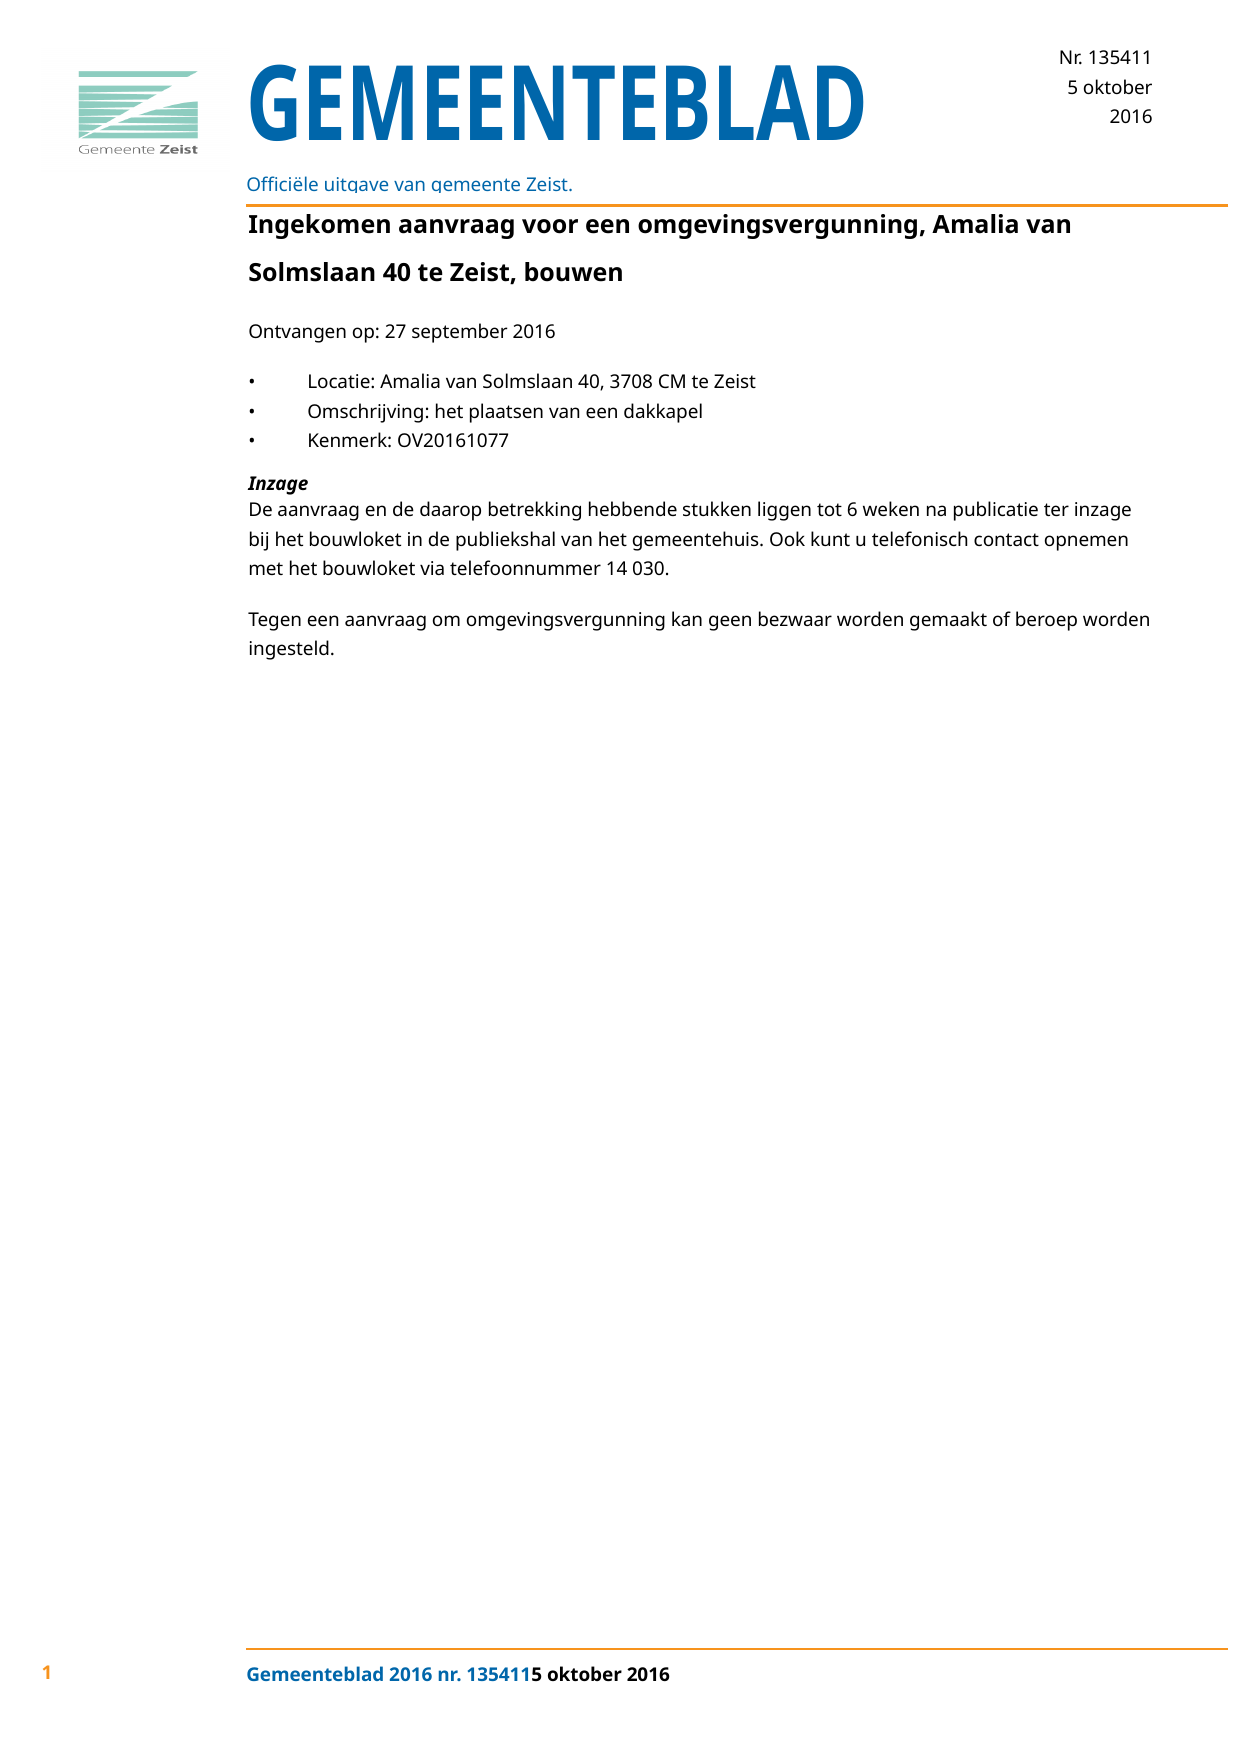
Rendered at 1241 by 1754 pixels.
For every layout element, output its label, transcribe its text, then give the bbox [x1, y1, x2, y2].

text De aanvraag en de daarop betrekking hebbende stukken liggen tot 6 weken na publicatie ter inzage bij het bouwloket in de publiekshal van het gemeentehuis. Ook kunt u telefonisch contact opnemen met het bouwloket via telefoonnummer 14 030. [248, 496, 1152, 581]
text Tegen een aanvraag om omgevingsvergunning kan geen bezwaar worden gemaakt of beroep worden ingesteld. [248, 606, 1152, 661]
text Ontvangen op: 27 september 2016 [248, 318, 1152, 344]
text Inzage [248, 471, 1152, 496]
list Kenmerk: OV20161077 [248, 427, 1152, 453]
text Ingekomen aanvraag voor een omgevingsvergunning, Amalia van Solmslaan 40 te Zeist, bouwen [248, 207, 1152, 288]
list Locatie: Amalia van Solmslaan 40, 3708 CM te Zeist [248, 368, 1152, 394]
picture [41, 47, 231, 172]
list Omschrijving: het plaatsen van een dakkapel [248, 398, 1152, 424]
